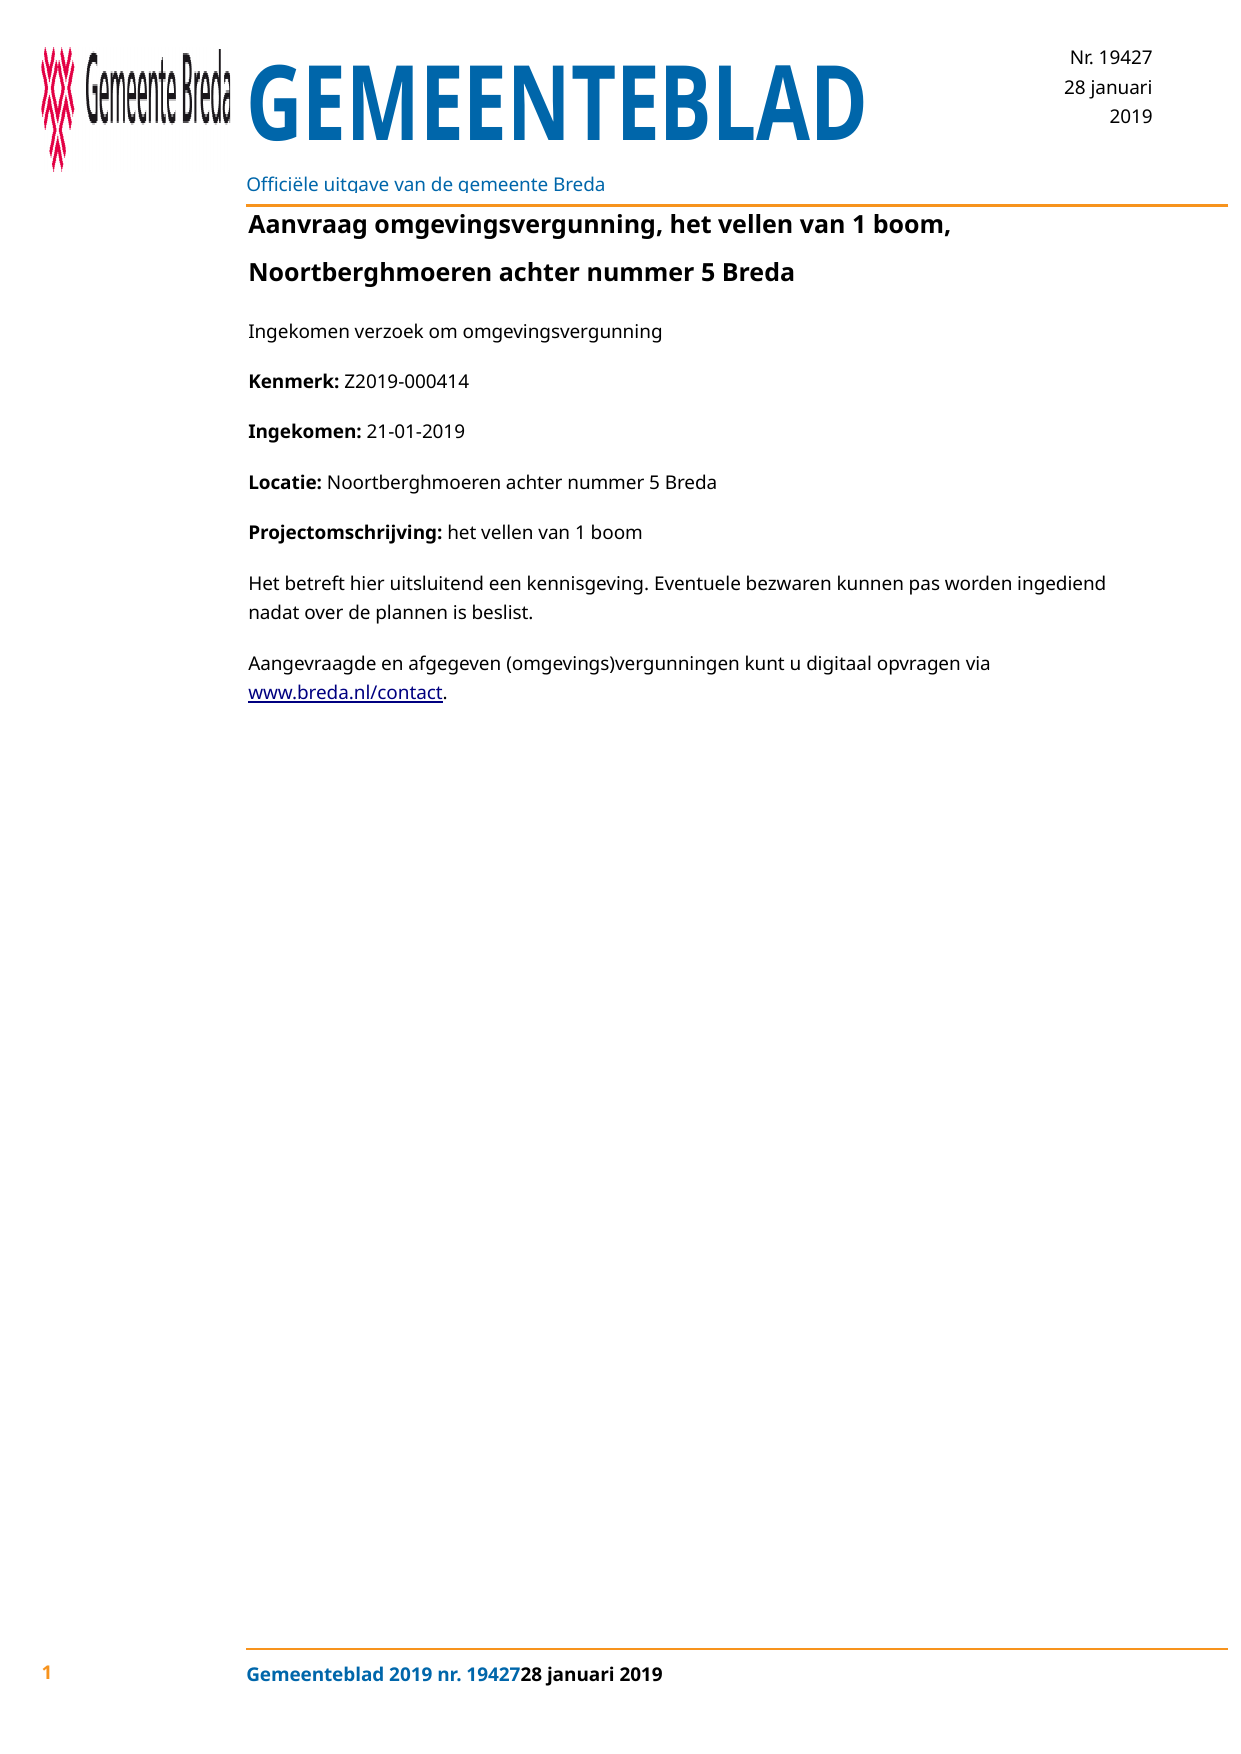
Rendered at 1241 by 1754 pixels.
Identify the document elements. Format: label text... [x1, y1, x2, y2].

text Kenmerk: Z2019-000414 [248, 368, 1152, 394]
text Aanvraag omgevingsvergunning, het vellen van 1 boom, Noortberghmoeren achter nummer 5 Breda [248, 207, 1152, 288]
text Ingekomen: 21-01-2019 [248, 419, 1152, 444]
text Aangevraagde en afgegeven (omgevings)vergunningen kunt u digitaal opvragen via www.breda.nl/contact. [248, 650, 1152, 705]
text Locatie: Noortberghmoeren achter nummer 5 Breda [248, 469, 1152, 495]
text Het betreft hier uitsluitend een kennisgeving. Eventuele bezwaren kunnen pas worden ingediend nadat over de plannen is beslist. [248, 570, 1152, 625]
text Projectomschrijving: het vellen van 1 boom [248, 519, 1152, 545]
text Ingekomen verzoek om omgevingsvergunning [248, 318, 1152, 344]
picture [41, 47, 231, 172]
